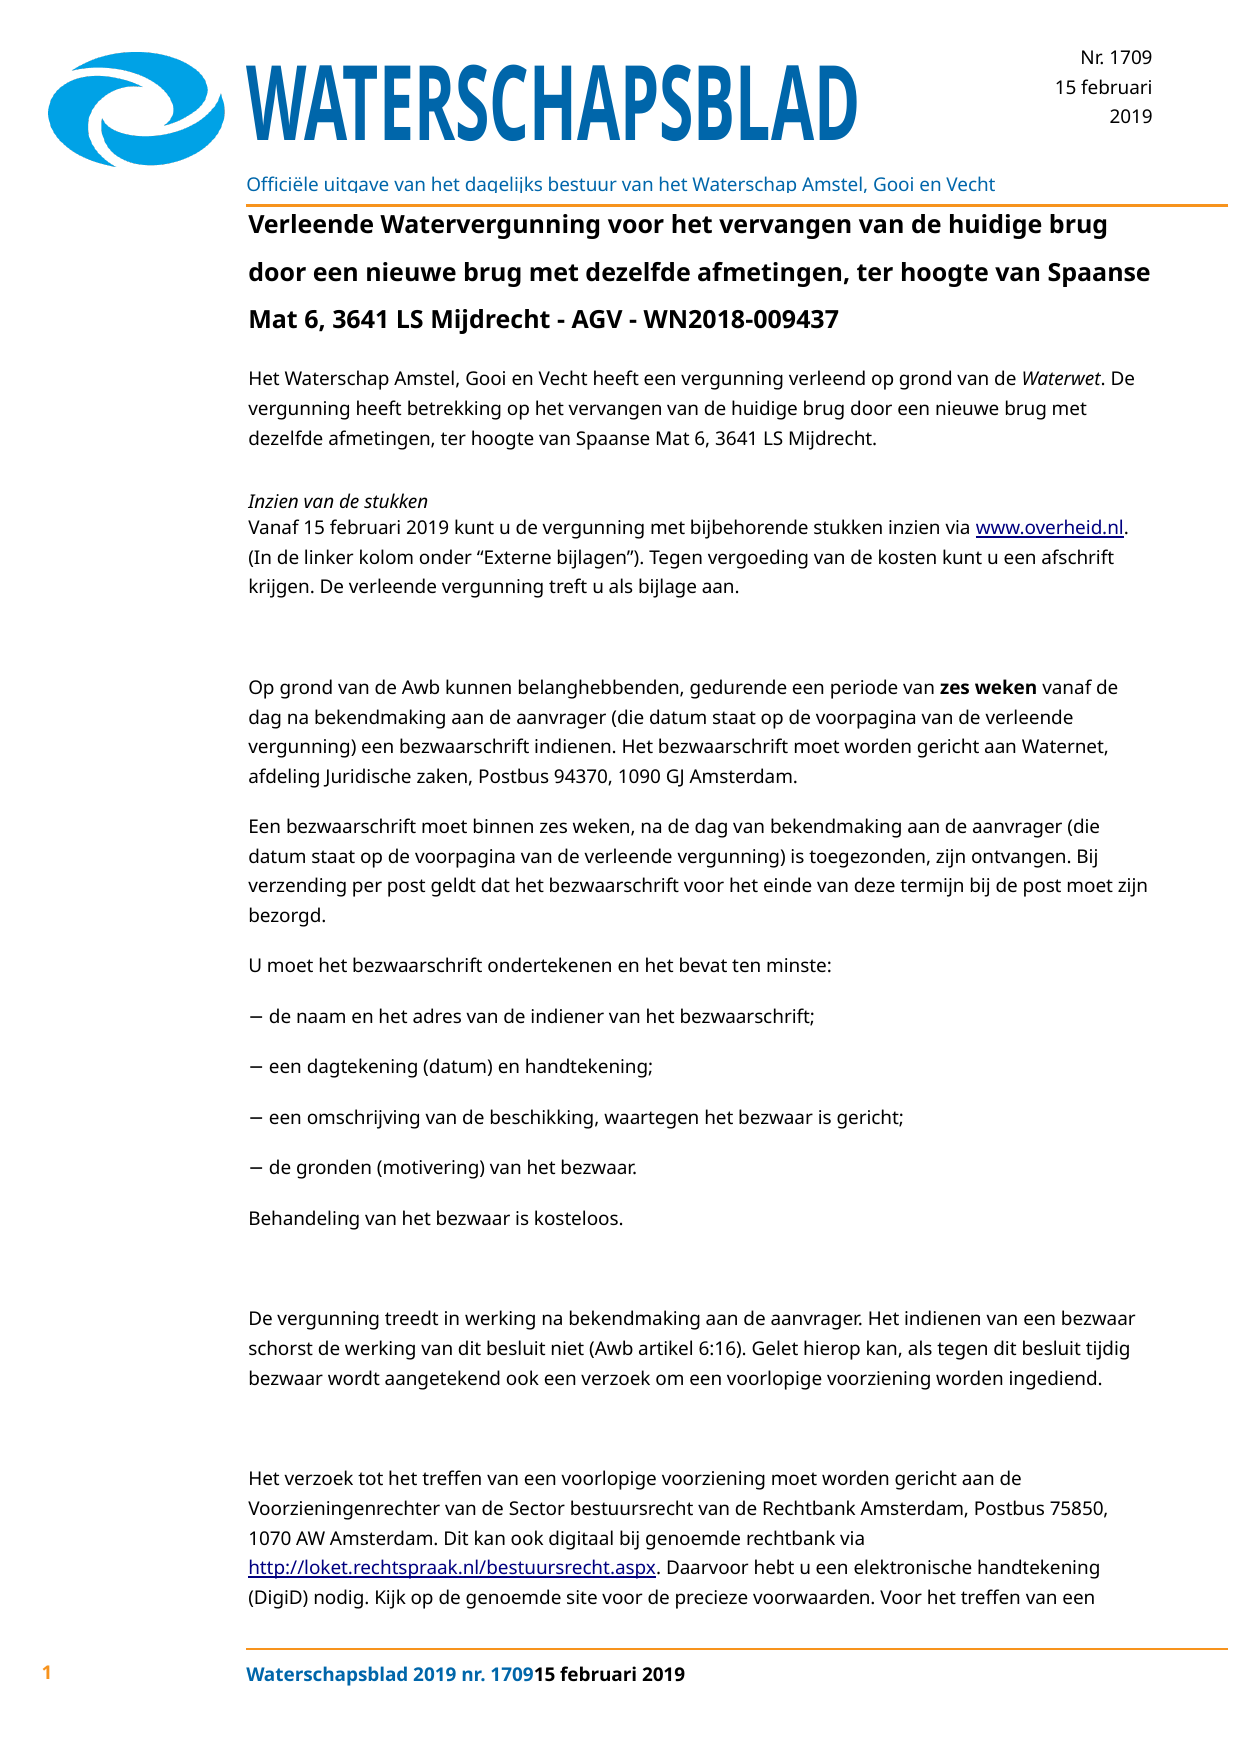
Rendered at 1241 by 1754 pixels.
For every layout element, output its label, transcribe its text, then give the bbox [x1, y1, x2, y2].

text De vergunning treedt in werking na bekendmaking aan de aanvrager. Het indienen van een bezwaar schorst de werking van dit besluit niet (Awb artikel 6:16). Gelet hierop kan, als tegen dit besluit tijdig bezwaar wordt aangetekend ook een verzoek om een voorlopige voorziening worden ingediend. [248, 1306, 1152, 1391]
text Het Waterschap Amstel, Gooi en Vecht heeft een vergunning verleend op grond van de Waterwet. De vergunning heeft betrekking op het vervangen van de huidige brug door een nieuwe brug met dezelfde afmetingen, ter hoogte van Spaanse Mat 6, 3641 LS Mijdrecht. [248, 366, 1152, 450]
text Op grond van de Awb kunnen belanghebbenden, gedurende een periode van zes weken vanaf de dag na bekendmaking aan de aanvrager (die datum staat op de voorpagina van de verleende vergunning) een bezwaarschrift indienen. Het bezwaarschrift moet worden gericht aan Waternet, afdeling Juridische zaken, Postbus 94370, 1090 GJ Amsterdam. [248, 674, 1152, 789]
text Vanaf 15 februari 2019 kunt u de vergunning met bijbehorende stukken inzien via www.overheid.nl. (In de linker kolom onder “Externe bijlagen”). Tegen vergoeding van de kosten kunt u een afschrift krijgen. De verleende vergunning treft u als bijlage aan. [248, 514, 1152, 599]
text U moet het bezwaarschrift ondertekenen en het bevat ten minste: [248, 953, 1152, 978]
text Verleende Watervergunning voor het vervangen van de huidige brug door een nieuwe brug met dezelfde afmetingen, ter hoogte van Spaanse Mat 6, 3641 LS Mijdrecht - AGV - WN2018-009437 [248, 207, 1152, 336]
text − de naam en het adres van de indiener van het bezwaarschrift; [248, 1003, 1152, 1029]
text − een dagtekening (datum) en handtekening; [248, 1053, 1152, 1079]
text Een bezwaarschrift moet binnen zes weken, na de dag van bekendmaking aan de aanvrager (die datum staat op de voorpagina van de verleende vergunning) is toegezonden, zijn ontvangen. Bij verzending per post geldt dat het bezwaarschrift voor het einde van deze termijn bij de post moet zijn bezorgd. [248, 813, 1152, 928]
text Het verzoek tot het treffen van een voorlopige voorziening moet worden gericht aan de Voorzieningenrechter van de Sector bestuursrecht van de Rechtbank Amsterdam, Postbus 75850, 1070 AW Amsterdam. Dit kan ook digitaal bij genoemde rechtbank via http://loket.rechtspraak.nl/bestuursrecht.aspx. Daarvoor hebt u een elektronische handtekening (DigiD) nodig. Kijk op de genoemde site voor de precieze voorwaarden. Voor het treffen van een [248, 1466, 1152, 1610]
text Behandeling van het bezwaar is kosteloos. [248, 1205, 1152, 1231]
text − de gronden (motivering) van het bezwaar. [248, 1154, 1152, 1180]
text Inzien van de stukken [248, 489, 1152, 514]
picture [41, 47, 231, 172]
text − een omschrijving van de beschikking, waartegen het bezwaar is gericht; [248, 1104, 1152, 1130]
